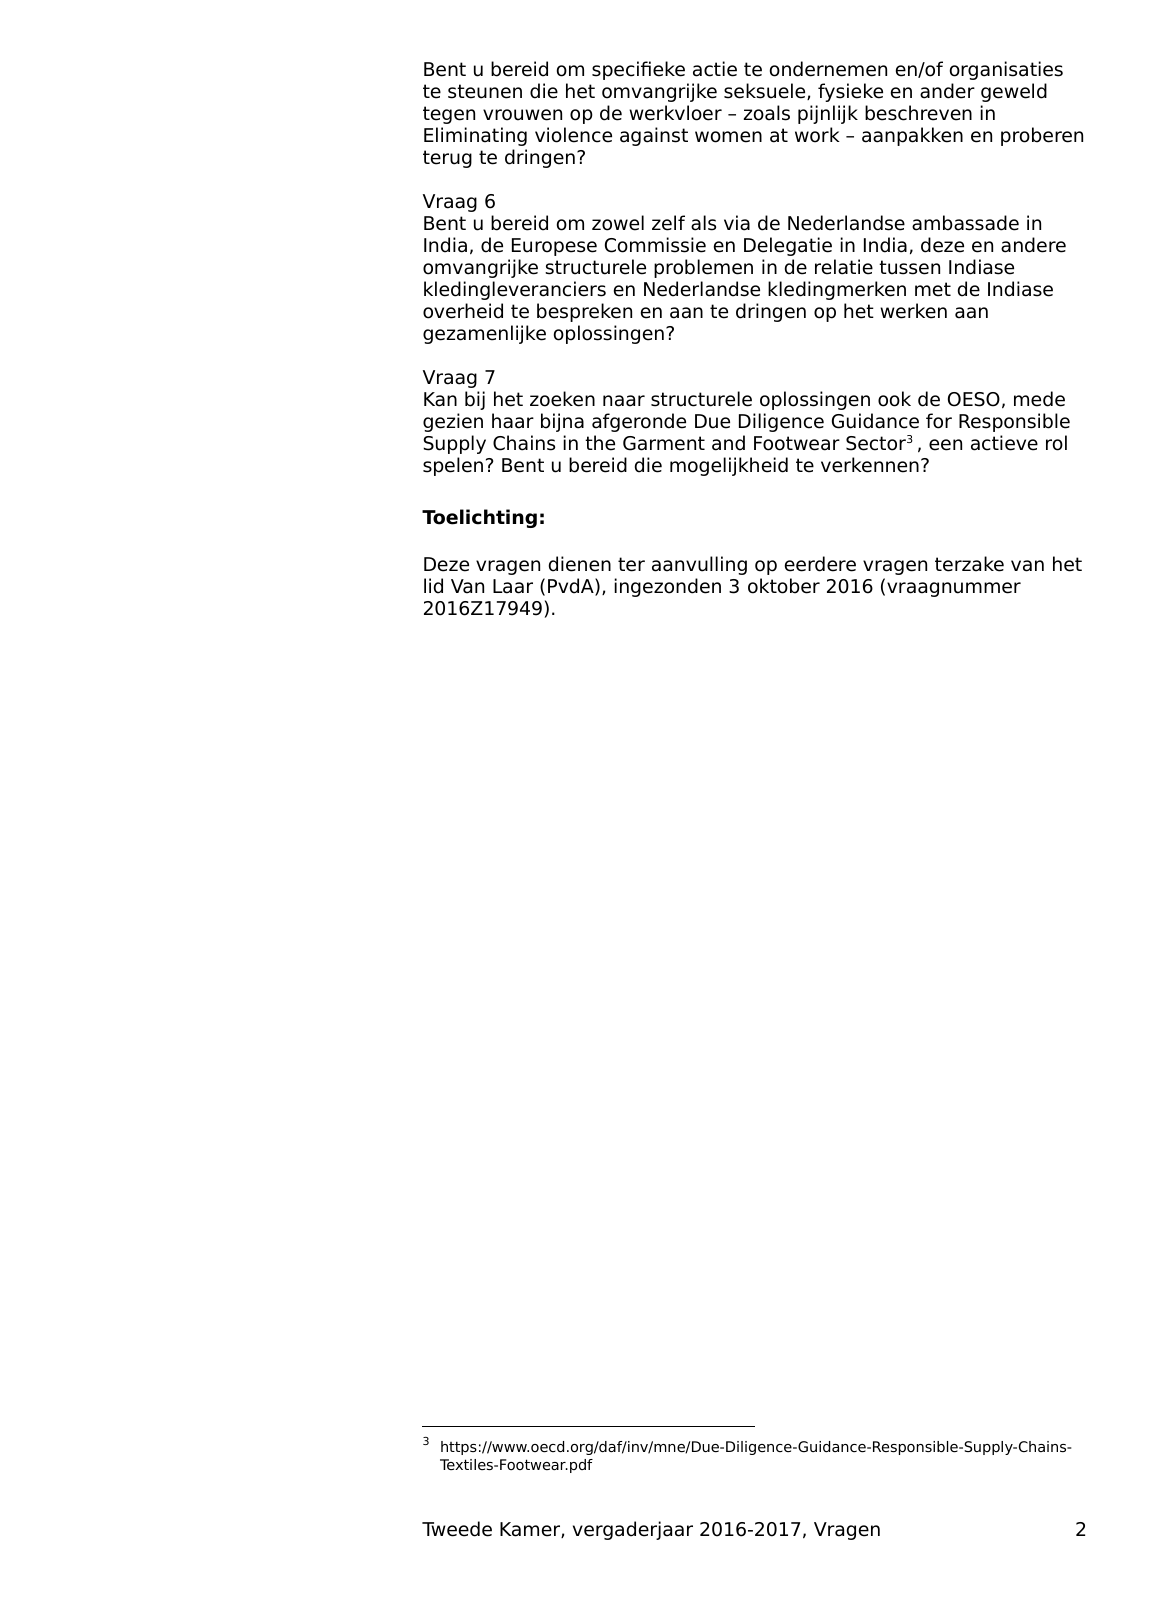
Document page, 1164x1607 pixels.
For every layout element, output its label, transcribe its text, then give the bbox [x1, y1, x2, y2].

text Kan bij het zoeken naar structurele oplossingen ook de OESO, mede gezien haar bijna afgeronde Due Diligence Guidance for Responsible Supply Chains in the Garment and Footwear Sector, een actieve rol spelen? Bent u bereid die mogelijkheid te verkennen? [422, 389, 1087, 477]
text Deze vragen dienen ter aanvulling op eerdere vragen terzake van het lid Van Laar (PvdA), ingezonden 3 oktober 2016 (vraagnummer 2016Z17949). [422, 554, 1087, 620]
text Bent u bereid om zowel zelf als via de Nederlandse ambassade in India, de Europese Commissie en Delegatie in India, deze en andere omvangrijke structurele problemen in de relatie tussen Indiase kledingleveranciers en Nederlandse kledingmerken met de Indiase overheid te bespreken en aan te dringen op het werken aan gezamenlijke oplossingen? [422, 213, 1087, 345]
text https://www.oecd.org/daf/inv/mne/Due-Diligence-Guidance-Responsible-Supply-Chains-Textiles-Footwear.pdf [422, 1435, 1087, 1474]
text Bent u bereid om specifieke actie te ondernemen en/of organisaties te steunen die het omvangrijke seksuele, fysieke en ander geweld tegen vrouwen op de werkvloer – zoals pijnlijk beschreven in Eliminating violence against women at work – aanpakken en proberen terug te dringen? [422, 59, 1087, 169]
subtitle Toelichting: [422, 507, 1087, 529]
text Vraag 7 [422, 367, 1087, 389]
text Vraag 6 [422, 191, 1087, 213]
